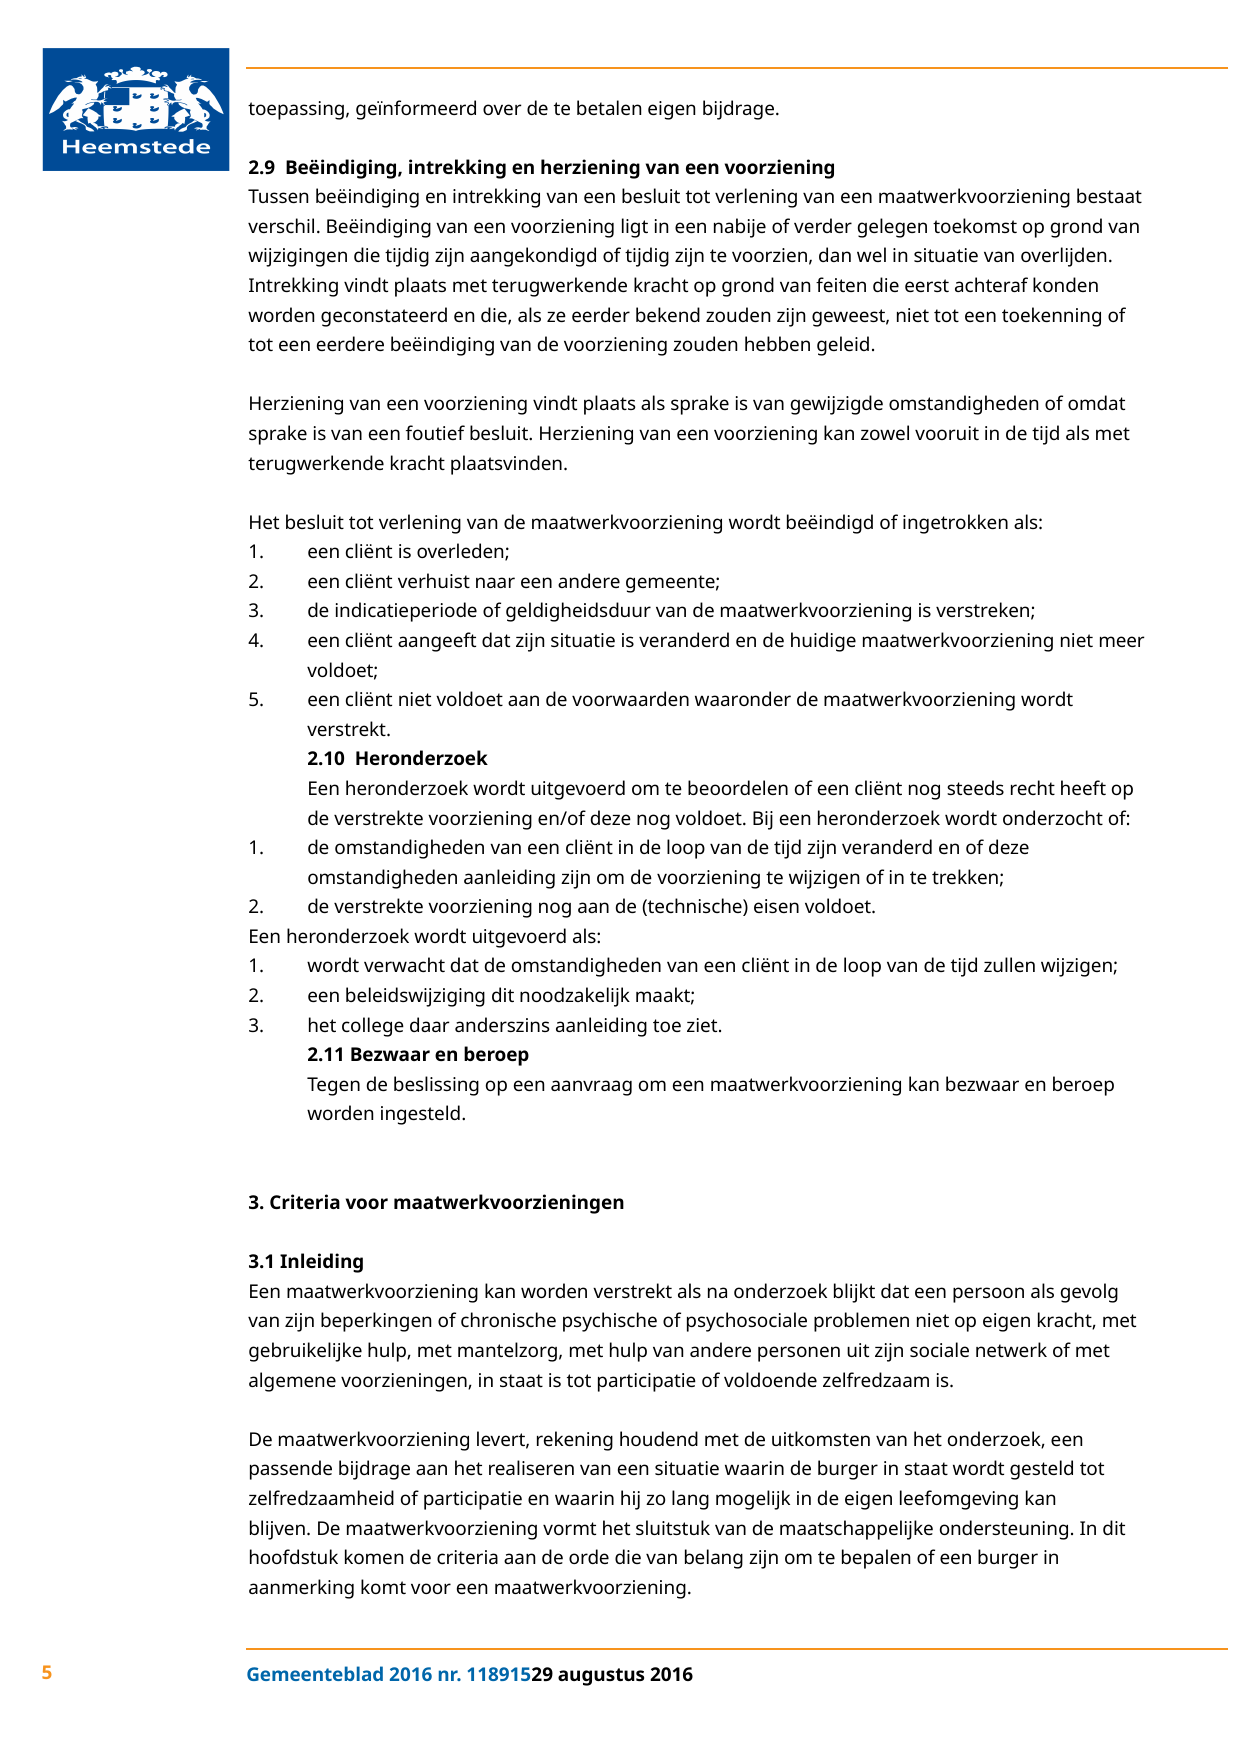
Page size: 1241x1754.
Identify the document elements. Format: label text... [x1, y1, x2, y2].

list de indicatieperiode of geldigheidsduur van de maatwerkvoorziening is verstreken; [248, 598, 1152, 623]
text Het besluit tot verlening van de maatwerkvoorziening wordt beëindigd of ingetrokken als: [248, 509, 1152, 535]
text Een maatwerkvoorziening kan worden verstrekt als na onderzoek blijkt dat een persoon als gevolg van zijn beperkingen of chronische psychische of psychosociale problemen niet op eigen kracht, met gebruikelijke hulp, met mantelzorg, met hulp van andere personen uit zijn sociale netwerk of met algemene voorzieningen, in staat is tot participatie of voldoende zelfredzaam is. [248, 1278, 1152, 1393]
text 3.1 Inleiding [248, 1248, 1152, 1274]
list een beleidswijziging dit noodzakelijk maakt; [248, 982, 1152, 1008]
list Een heronderzoek wordt uitgevoerd om te beoordelen of een cliënt nog steeds recht heeft op de verstrekte voorziening en/of deze nog voldoet. Bij een heronderzoek wordt onderzocht of: [248, 775, 1152, 831]
picture [41, 47, 231, 172]
text 2.9 Beëindiging, intrekking en herziening van een voorziening [248, 154, 1152, 180]
list 2.10 Heronderzoek [248, 746, 1152, 771]
list de verstrekte voorziening nog aan de (technische) eisen voldoet. [248, 893, 1152, 919]
list 2.11 Bezwaar en beroep [248, 1041, 1152, 1067]
list Tegen de beslissing op een aanvraag om een maatwerkvoorziening kan bezwaar en beroep worden ingesteld. [248, 1071, 1152, 1126]
text Intrekking vindt plaats met terugwerkende kracht op grond van feiten die eerst achteraf konden worden geconstateerd en die, als ze eerder bekend zouden zijn geweest, niet tot een toekenning of tot een eerdere beëindiging van de voorziening zouden hebben geleid. [248, 272, 1152, 357]
list de omstandigheden van een cliënt in de loop van de tijd zijn veranderd en of deze omstandigheden aanleiding zijn om de voorziening te wijzigen of in te trekken; [248, 834, 1152, 890]
list een cliënt is overleden; [248, 538, 1152, 564]
text Een heronderzoek wordt uitgevoerd als: [248, 923, 1152, 949]
list wordt verwacht dat de omstandigheden van een cliënt in de loop van de tijd zullen wijzigen; [248, 953, 1152, 978]
text Herziening van een voorziening vindt plaats als sprake is van gewijzigde omstandigheden of omdat sprake is van een foutief besluit. Herziening van een voorziening kan zowel vooruit in de tijd als met terugwerkende kracht plaatsvinden. [248, 391, 1152, 476]
text Tussen beëindiging en intrekking van een besluit tot verlening van een maatwerkvoorziening bestaat verschil. Beëindiging van een voorziening ligt in een nabije of verder gelegen toekomst op grond van wijzigingen die tijdig zijn aangekondigd of tijdig zijn te voorzien, dan wel in situatie van overlijden. [248, 183, 1152, 268]
text toepassing, geïnformeerd over de te betalen eigen bijdrage. [248, 95, 1152, 121]
list een cliënt niet voldoet aan de voorwaarden waaronder de maatwerkvoorziening wordt verstrekt. [248, 686, 1152, 742]
list een cliënt verhuist naar een andere gemeente; [248, 568, 1152, 594]
text 3. Criteria voor maatwerkvoorzieningen [248, 1189, 1152, 1215]
list een cliënt aangeeft dat zijn situatie is veranderd en de huidige maatwerkvoorziening niet meer voldoet; [248, 627, 1152, 683]
text De maatwerkvoorziening levert, rekening houdend met de uitkomsten van het onderzoek, een passende bijdrage aan het realiseren van een situatie waarin de burger in staat wordt gesteld tot zelfredzaamheid of participatie en waarin hij zo lang mogelijk in de eigen leefomgeving kan blijven. De maatwerkvoorziening vormt het sluitstuk van de maatschappelijke ondersteuning. In dit hoofdstuk komen de criteria aan de orde die van belang zijn om te bepalen of een burger in aanmerking komt voor een maatwerkvoorziening. [248, 1426, 1152, 1600]
list het college daar anderszins aanleiding toe ziet. [248, 1012, 1152, 1038]
